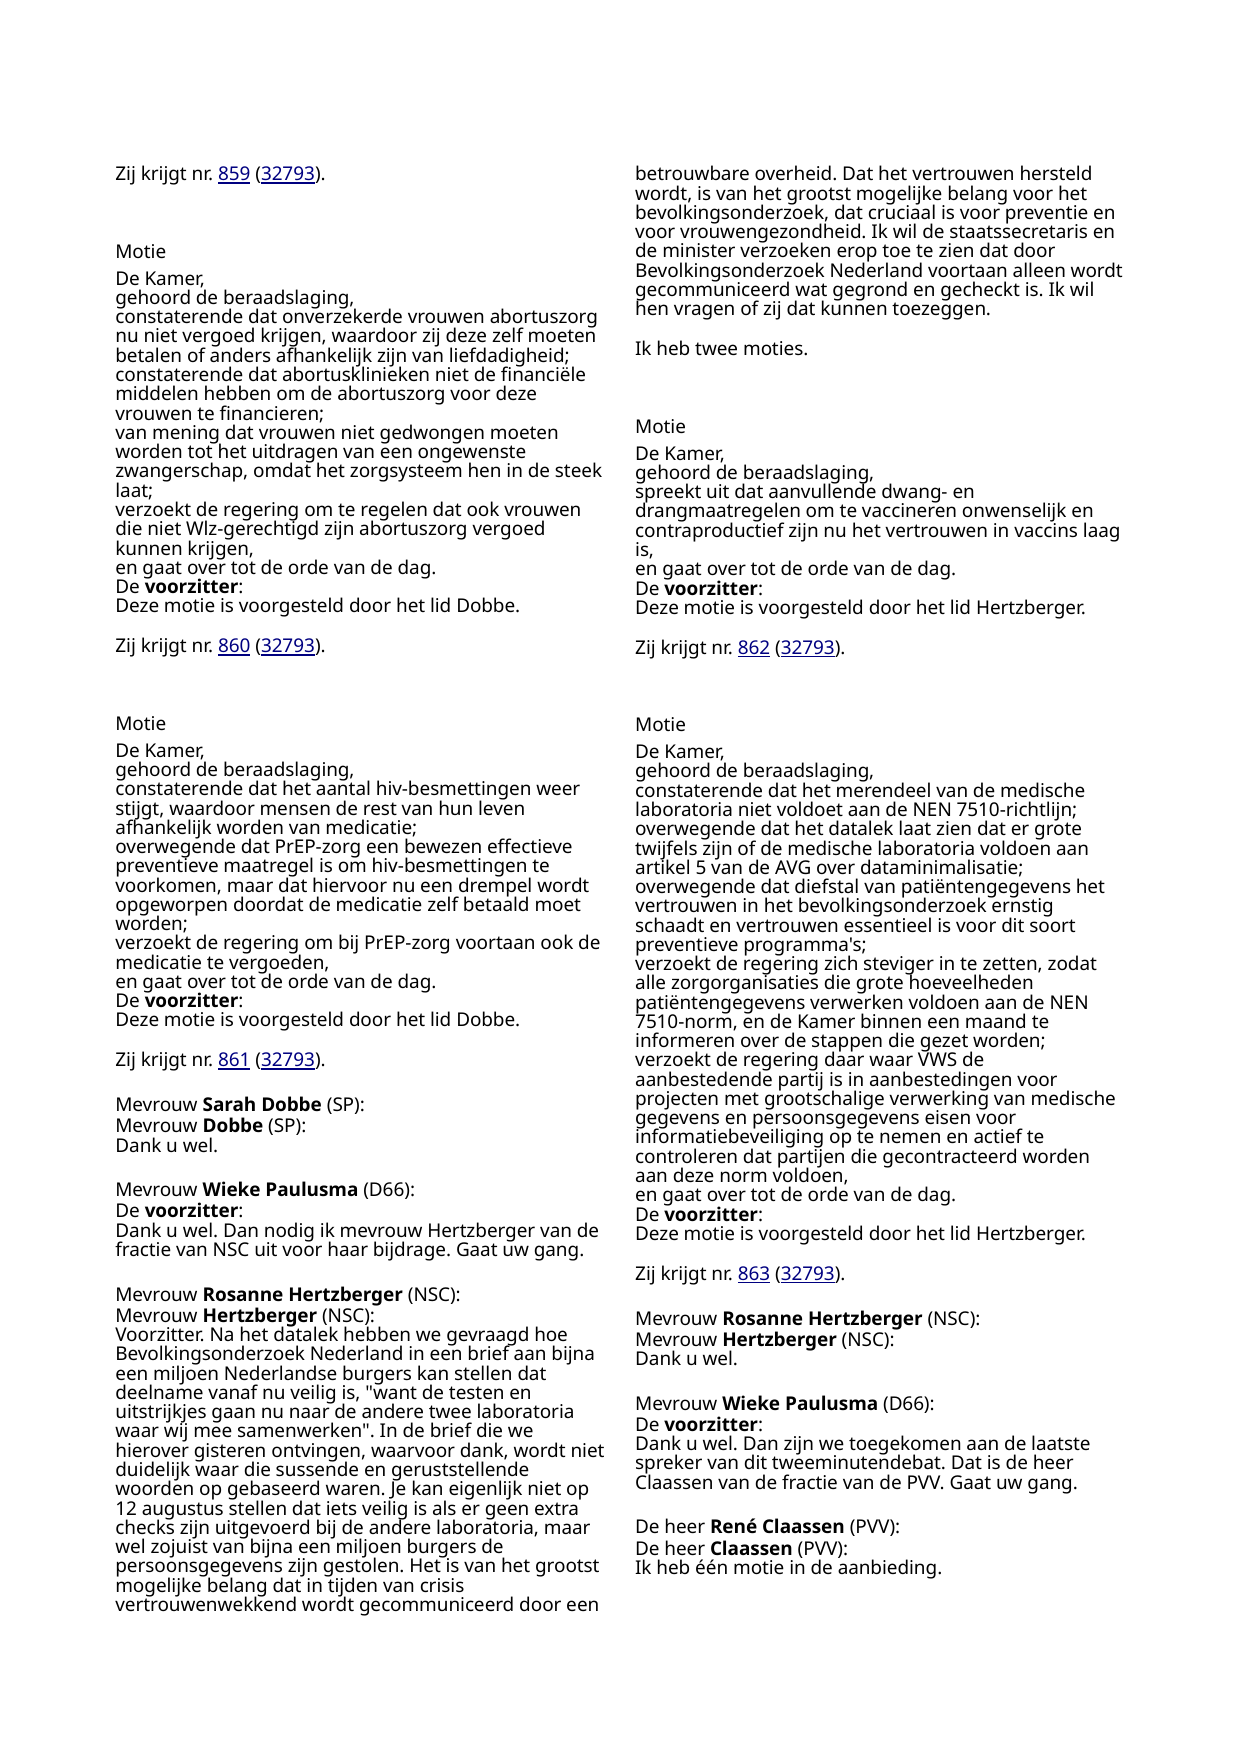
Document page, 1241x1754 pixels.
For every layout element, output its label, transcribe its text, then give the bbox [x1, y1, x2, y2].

text De voorzitter: [115, 992, 605, 1011]
text Voorzitter. Na het datalek hebben we gevraagd hoe Bevolkingsonderzoek Nederland in een brief aan bijna een miljoen Nederlandse burgers kan stellen dat deelname vanaf nu veilig is, "want de testen en uitstrijkjes gaan nu naar de andere twee laboratoria waar wij mee samenwerken". In de brief die we hierover gisteren ontvingen, waarvoor dank, wordt niet duidelijk waar die sussende en geruststellende woorden op gebaseerd waren. Je kan eigenlijk niet op 12 augustus stellen dat iets veilig is als er geen extra checks zijn uitgevoerd bij de andere laboratoria, maar wel zojuist van bijna een miljoen burgers de persoonsgegevens zijn gestolen. Het is van het grootst mogelijke belang dat in tijden van crisis vertrouwenwekkend wordt gecommuniceerd door een [115, 1326, 605, 1615]
text overwegende dat PrEP-zorg een bewezen effectieve preventieve maatregel is om hiv-besmettingen te voorkomen, maar dat hiervoor nu een drempel wordt opgeworpen doordat de medicatie zelf betaald moet worden; [115, 838, 605, 934]
text Motie [635, 711, 1125, 737]
text Zij krijgt nr. 861 (32793). [115, 1051, 605, 1071]
text Dank u wel. Dan zijn we toegekomen aan de laatste spreker van dit tweeminutendebat. Dat is de heer Claassen van de fractie van de PVV. Gaat uw gang. [635, 1435, 1125, 1493]
text constaterende dat het aantal hiv-besmettingen weer stijgt, waardoor mensen de rest van hun leven afhankelijk worden van medicatie; [115, 780, 605, 838]
text betrouwbare overheid. Dat het vertrouwen hersteld wordt, is van het grootst mogelijke belang voor het bevolkingsonderzoek, dat cruciaal is voor preventie en voor vrouwengezondheid. Ik wil de staatssecretaris en de minister verzoeken erop toe te zien dat door Bevolkingsonderzoek Nederland voortaan alleen wordt gecommuniceerd wat gegrond en gecheckt is. Ik wil hen vragen of zij dat kunnen toezeggen. [635, 165, 1125, 319]
text Zij krijgt nr. 862 (32793). [635, 639, 1125, 658]
text verzoekt de regering zich steviger in te zetten, zodat alle zorgorganisaties die grote hoeveelheden patiëntengegevens verwerken voldoen aan de NEN 7510-norm, en de Kamer binnen een maand te informeren over de stappen die gezet worden; [635, 955, 1125, 1051]
text De heer Claassen (PVV): [635, 1539, 1125, 1559]
text Zij krijgt nr. 863 (32793). [635, 1265, 1125, 1284]
text De voorzitter: [115, 1202, 605, 1222]
text Zij krijgt nr. 859 (32793). [115, 165, 605, 184]
text overwegende dat het datalek laat zien dat er grote twijfels zijn of de medische laboratoria voldoen aan artikel 5 van de AVG over dataminimalisatie; [635, 820, 1125, 878]
text Dank u wel. [115, 1137, 605, 1156]
text Motie [635, 413, 1125, 439]
text Deze motie is voorgesteld door het lid Hertzberger. [635, 1225, 1125, 1244]
text Zij krijgt nr. 860 (32793). [115, 637, 605, 657]
text Deze motie is voorgesteld door het lid Dobbe. [115, 1011, 605, 1031]
text De voorzitter: [635, 579, 1125, 599]
text Mevrouw Sarah Dobbe (SP): [115, 1092, 605, 1117]
text Ik heb twee moties. [635, 340, 1125, 359]
text gehoord de beraadslaging, [115, 761, 605, 780]
text De voorzitter: [115, 578, 605, 597]
text verzoekt de regering daar waar VWS de aanbestedende partij is in aanbestedingen voor projecten met grootschalige verwerking van medische gegevens en persoonsgegevens eisen voor informatiebeveiliging op te nemen en actief te controleren dat partijen die gecontracteerd worden aan deze norm voldoen, [635, 1051, 1125, 1186]
text Mevrouw Wieke Paulusma (D66): [635, 1390, 1125, 1416]
text spreekt uit dat aanvullende dwang- en drangmaatregelen om te vaccineren onwenselijk en contraproductief zijn nu het vertrouwen in vaccins laag is, [635, 483, 1125, 560]
text Mevrouw Hertzberger (NSC): [635, 1331, 1125, 1350]
text Motie [115, 238, 605, 264]
text Mevrouw Hertzberger (NSC): [115, 1307, 605, 1326]
text overwegende dat diefstal van patiëntengegevens het vertrouwen in het bevolkingsonderzoek ernstig schaadt en vertrouwen essentieel is voor dit soort preventieve programma's; [635, 878, 1125, 955]
text Mevrouw Dobbe (SP): [115, 1117, 605, 1137]
text constaterende dat het merendeel van de medische laboratoria niet voldoet aan de NEN 7510-richtlijn; [635, 782, 1125, 820]
text Dank u wel. [635, 1350, 1125, 1369]
text De Kamer, [115, 742, 605, 761]
text Deze motie is voorgesteld door het lid Hertzberger. [635, 599, 1125, 618]
text Mevrouw Rosanne Hertzberger (NSC): [115, 1281, 605, 1307]
text Motie [115, 710, 605, 736]
text Ik heb één motie in de aanbieding. [635, 1559, 1125, 1578]
text en gaat over tot de orde van de dag. [115, 559, 605, 578]
text Mevrouw Rosanne Hertzberger (NSC): [635, 1305, 1125, 1331]
text Mevrouw Wieke Paulusma (D66): [115, 1177, 605, 1202]
text De voorzitter: [635, 1206, 1125, 1225]
text van mening dat vrouwen niet gedwongen moeten worden tot het uitdragen van een ongewenste zwangerschap, omdat het zorgsysteem hen in de steek laat; [115, 424, 605, 501]
text De Kamer, [635, 444, 1125, 464]
text gehoord de beraadslaging, [635, 762, 1125, 782]
text en gaat over tot de orde van de dag. [635, 1186, 1125, 1206]
text gehoord de beraadslaging, [115, 289, 605, 308]
text Deze motie is voorgesteld door het lid Dobbe. [115, 597, 605, 617]
text en gaat over tot de orde van de dag. [635, 560, 1125, 579]
text verzoekt de regering om bij PrEP-zorg voortaan ook de medicatie te vergoeden, [115, 934, 605, 973]
text constaterende dat abortusklinieken niet de financiële middelen hebben om de abortuszorg voor deze vrouwen te financieren; [115, 366, 605, 424]
text De Kamer, [115, 270, 605, 289]
text Dank u wel. Dan nodig ik mevrouw Hertzberger van de fractie van NSC uit voor haar bijdrage. Gaat uw gang. [115, 1222, 605, 1260]
text De heer René Claassen (PVV): [635, 1514, 1125, 1539]
text gehoord de beraadslaging, [635, 464, 1125, 483]
text constaterende dat onverzekerde vrouwen abortuszorg nu niet vergoed krijgen, waardoor zij deze zelf moeten betalen of anders afhankelijk zijn van liefdadigheid; [115, 308, 605, 366]
text De voorzitter: [635, 1416, 1125, 1435]
text De Kamer, [635, 743, 1125, 762]
text verzoekt de regering om te regelen dat ook vrouwen die niet Wlz-gerechtigd zijn abortuszorg vergoed kunnen krijgen, [115, 501, 605, 559]
text en gaat over tot de orde van de dag. [115, 973, 605, 992]
